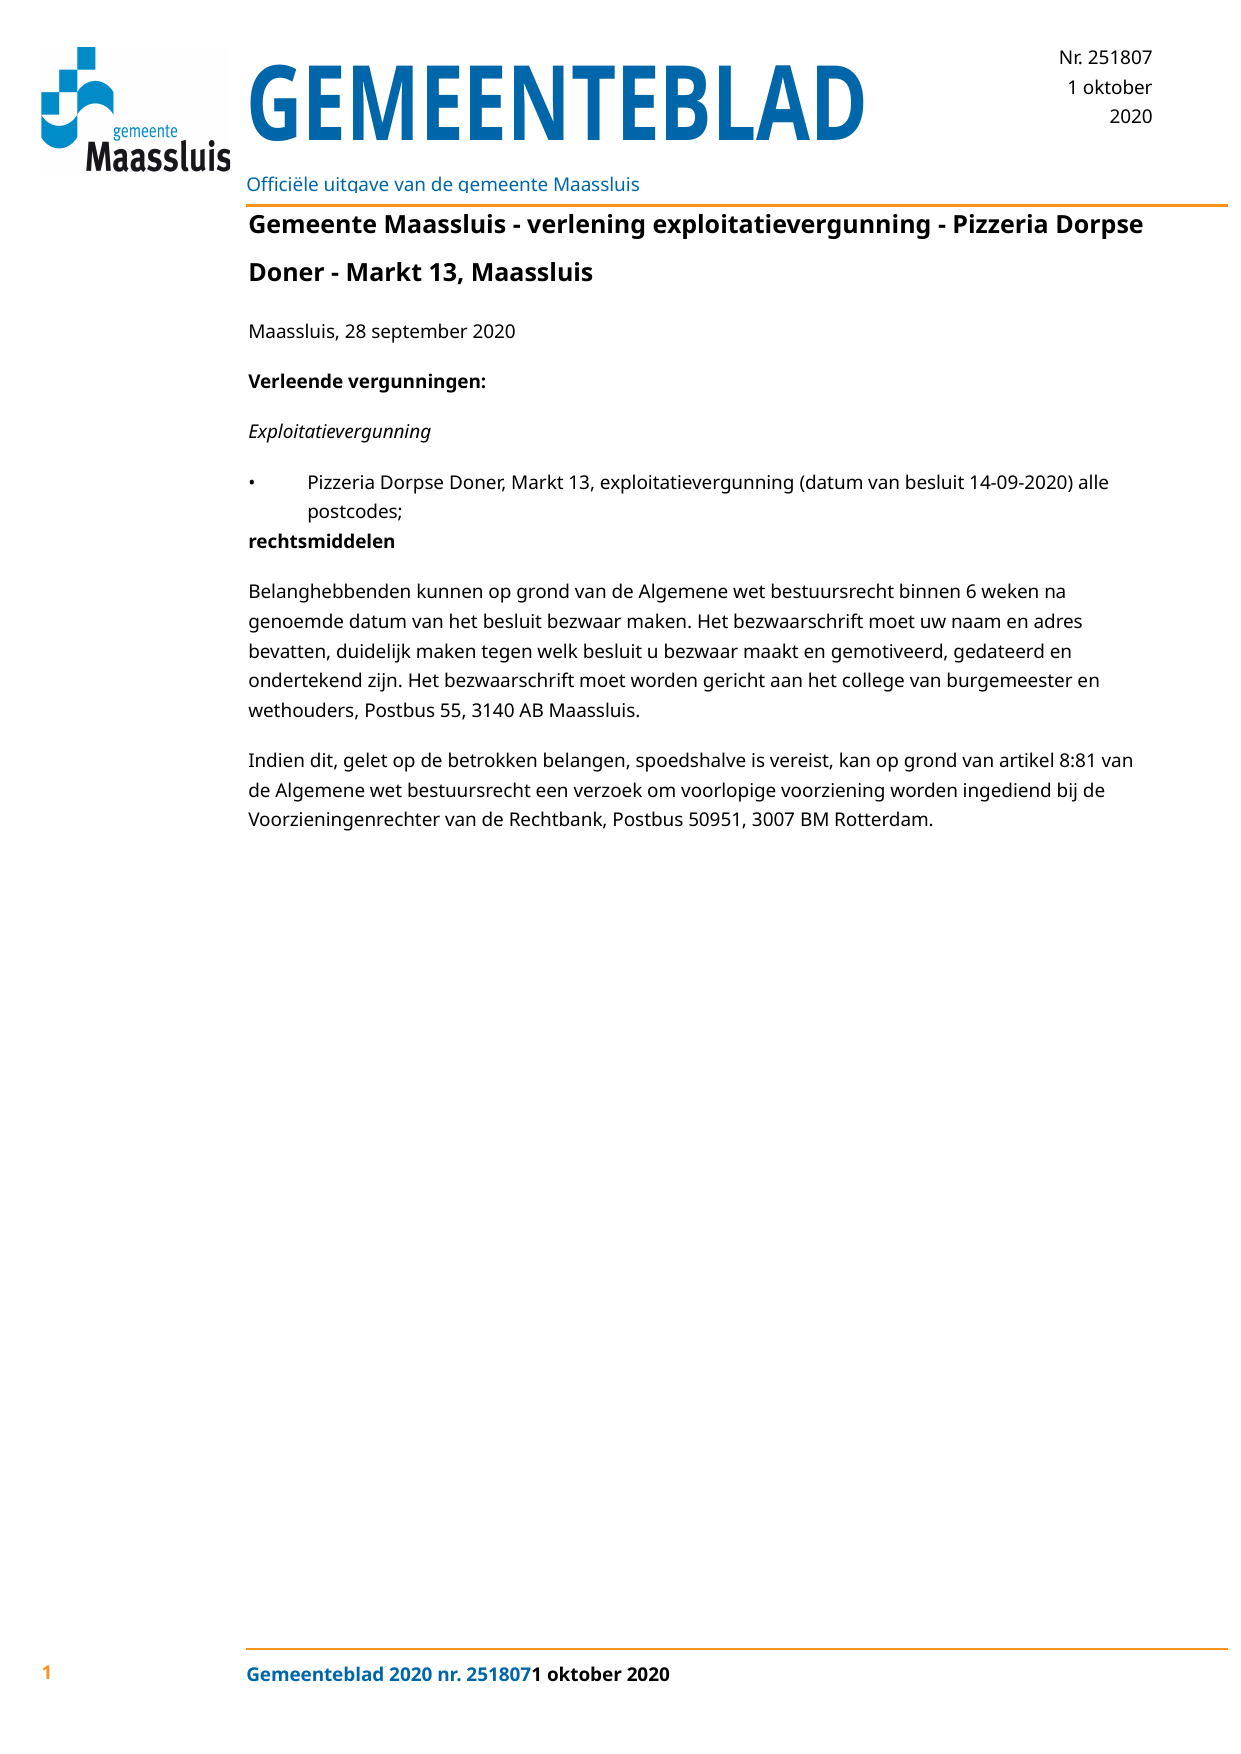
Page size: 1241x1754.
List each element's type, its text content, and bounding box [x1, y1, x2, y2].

text Gemeente Maassluis - verlening exploitatievergunning - Pizzeria Dorpse Doner - Markt 13, Maassluis [248, 207, 1152, 288]
text Indien dit, gelet op de betrokken belangen, spoedshalve is vereist, kan op grond van artikel 8:81 van de Algemene wet bestuursrecht een verzoek om voorlopige voorziening worden ingediend bij de Voorzieningenrechter van de Rechtbank, Postbus 50951, 3007 BM Rotterdam. [248, 747, 1152, 832]
text Maassluis, 28 september 2020 [248, 318, 1152, 344]
text Exploitatievergunning [248, 419, 1152, 444]
picture [41, 47, 231, 172]
list Pizzeria Dorpse Doner, Markt 13, exploitatievergunning (datum van besluit 14-09-2020) alle postcodes; [248, 469, 1152, 524]
text Verleende vergunningen: [248, 368, 1152, 394]
text rechtsmiddelen [248, 528, 1152, 554]
text Belanghebbenden kunnen op grond van de Algemene wet bestuursrecht binnen 6 weken na genoemde datum van het besluit bezwaar maken. Het bezwaarschrift moet uw naam en adres bevatten, duidelijk maken tegen welk besluit u bezwaar maakt en gemotiveerd, gedateerd en ondertekend zijn. Het bezwaarschrift moet worden gericht aan het college van burgemeester en wethouders, Postbus 55, 3140 AB Maassluis. [248, 579, 1152, 723]
picture [41, 47, 77, 92]
